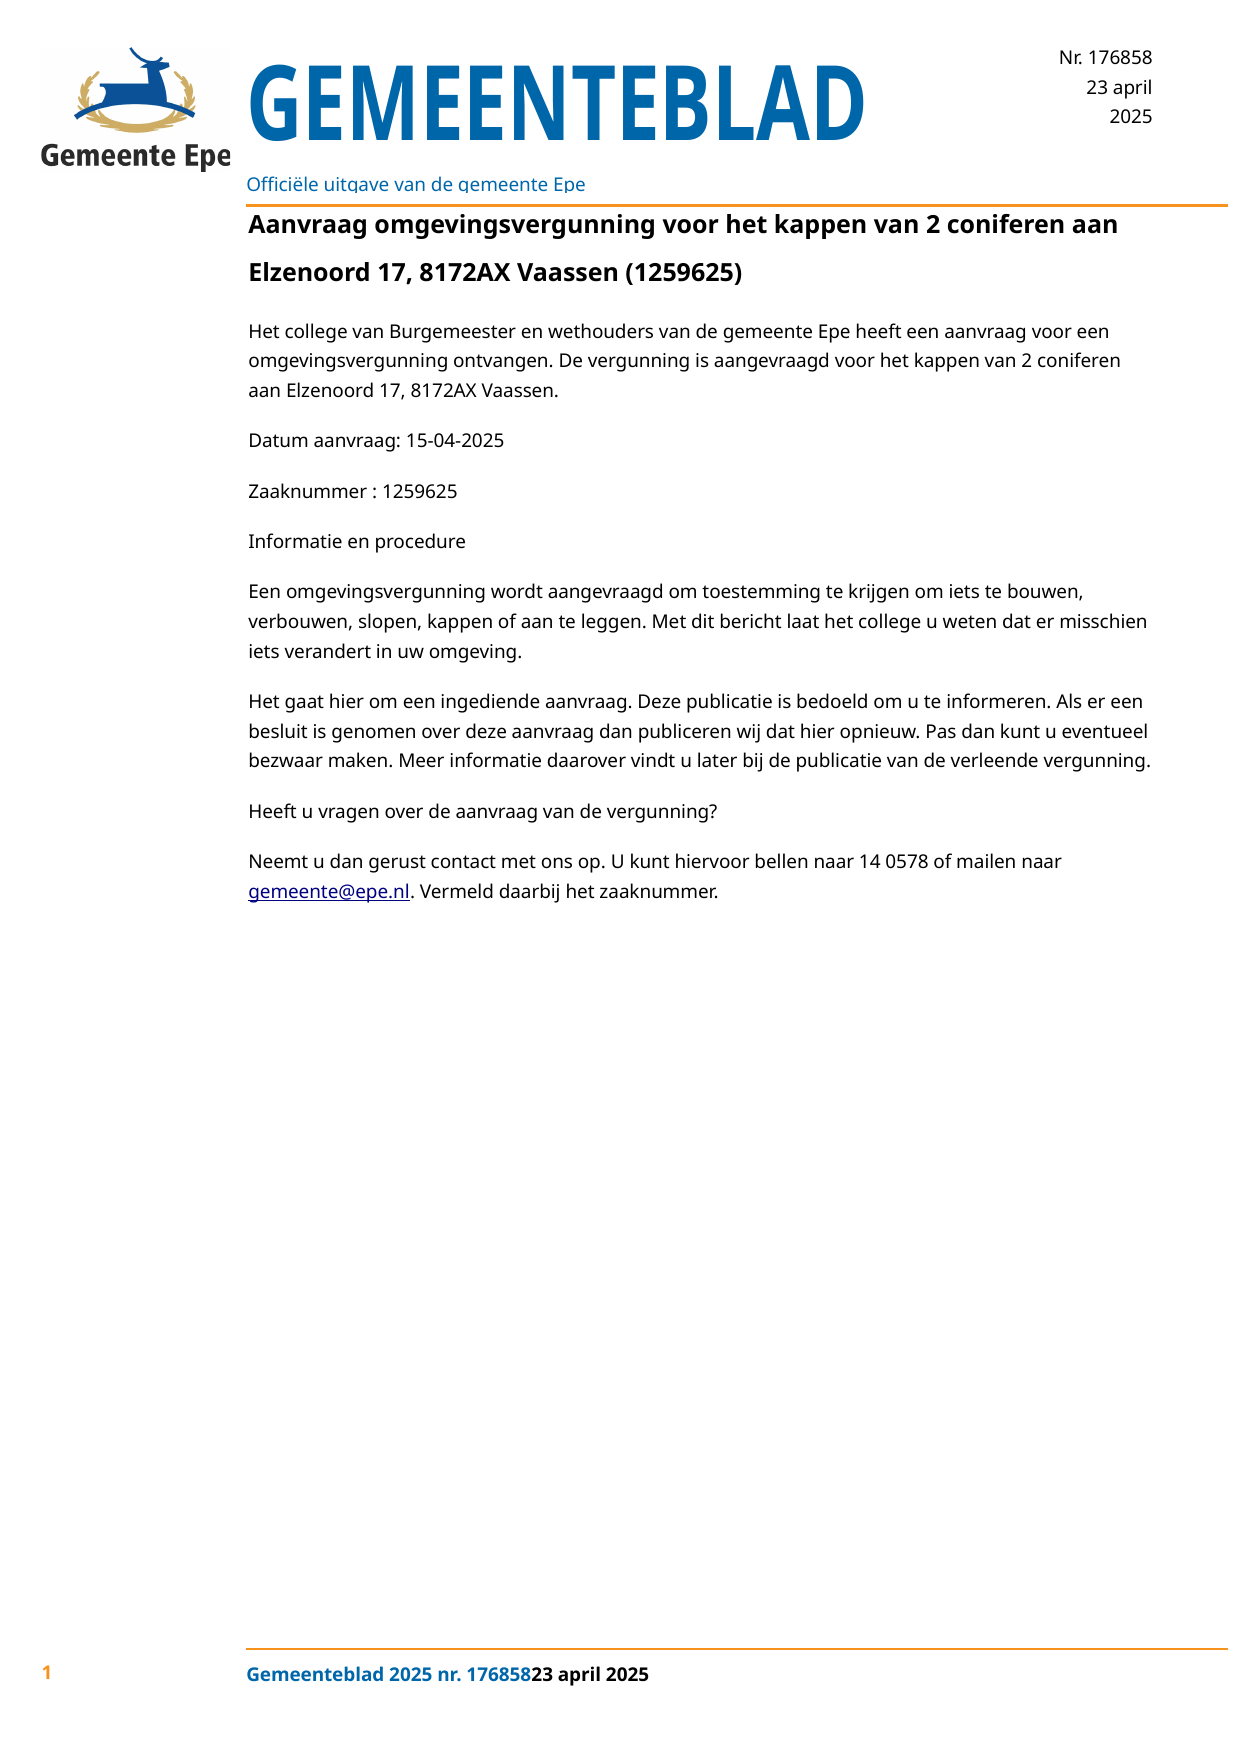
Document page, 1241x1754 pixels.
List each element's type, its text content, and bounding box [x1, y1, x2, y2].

text Een omgevingsvergunning wordt aangevraagd om toestemming te krijgen om iets te bouwen, verbouwen, slopen, kappen of aan te leggen. Met dit bericht laat het college u weten dat er misschien iets verandert in uw omgeving. [248, 579, 1152, 664]
text Heeft u vragen over de aanvraag van de vergunning? [248, 798, 1152, 824]
text Zaaknummer : 1259625 [248, 478, 1152, 504]
text Het college van Burgemeester en wethouders van de gemeente Epe heeft een aanvraag voor een omgevingsvergunning ontvangen. De vergunning is aangevraagd voor het kappen van 2 coniferen aan Elzenoord 17, 8172AX Vaassen. [248, 318, 1152, 403]
text Aanvraag omgevingsvergunning voor het kappen van 2 coniferen aan Elzenoord 17, 8172AX Vaassen (1259625) [248, 207, 1152, 288]
text Het gaat hier om een ingediende aanvraag. Deze publicatie is bedoeld om u te informeren. Als er een besluit is genomen over deze aanvraag dan publiceren wij dat hier opnieuw. Pas dan kunt u eventueel bezwaar maken. Meer informatie daarover vindt u later bij de publicatie van de verleende vergunning. [248, 688, 1152, 773]
text Datum aanvraag: 15-04-2025 [248, 427, 1152, 453]
text Informatie en procedure [248, 528, 1152, 554]
text Neemt u dan gerust contact met ons op. U kunt hiervoor bellen naar 14 0578 of mailen naar gemeente@epe.nl. Vermeld daarbij het zaaknummer. [248, 848, 1152, 904]
picture [41, 47, 231, 172]
